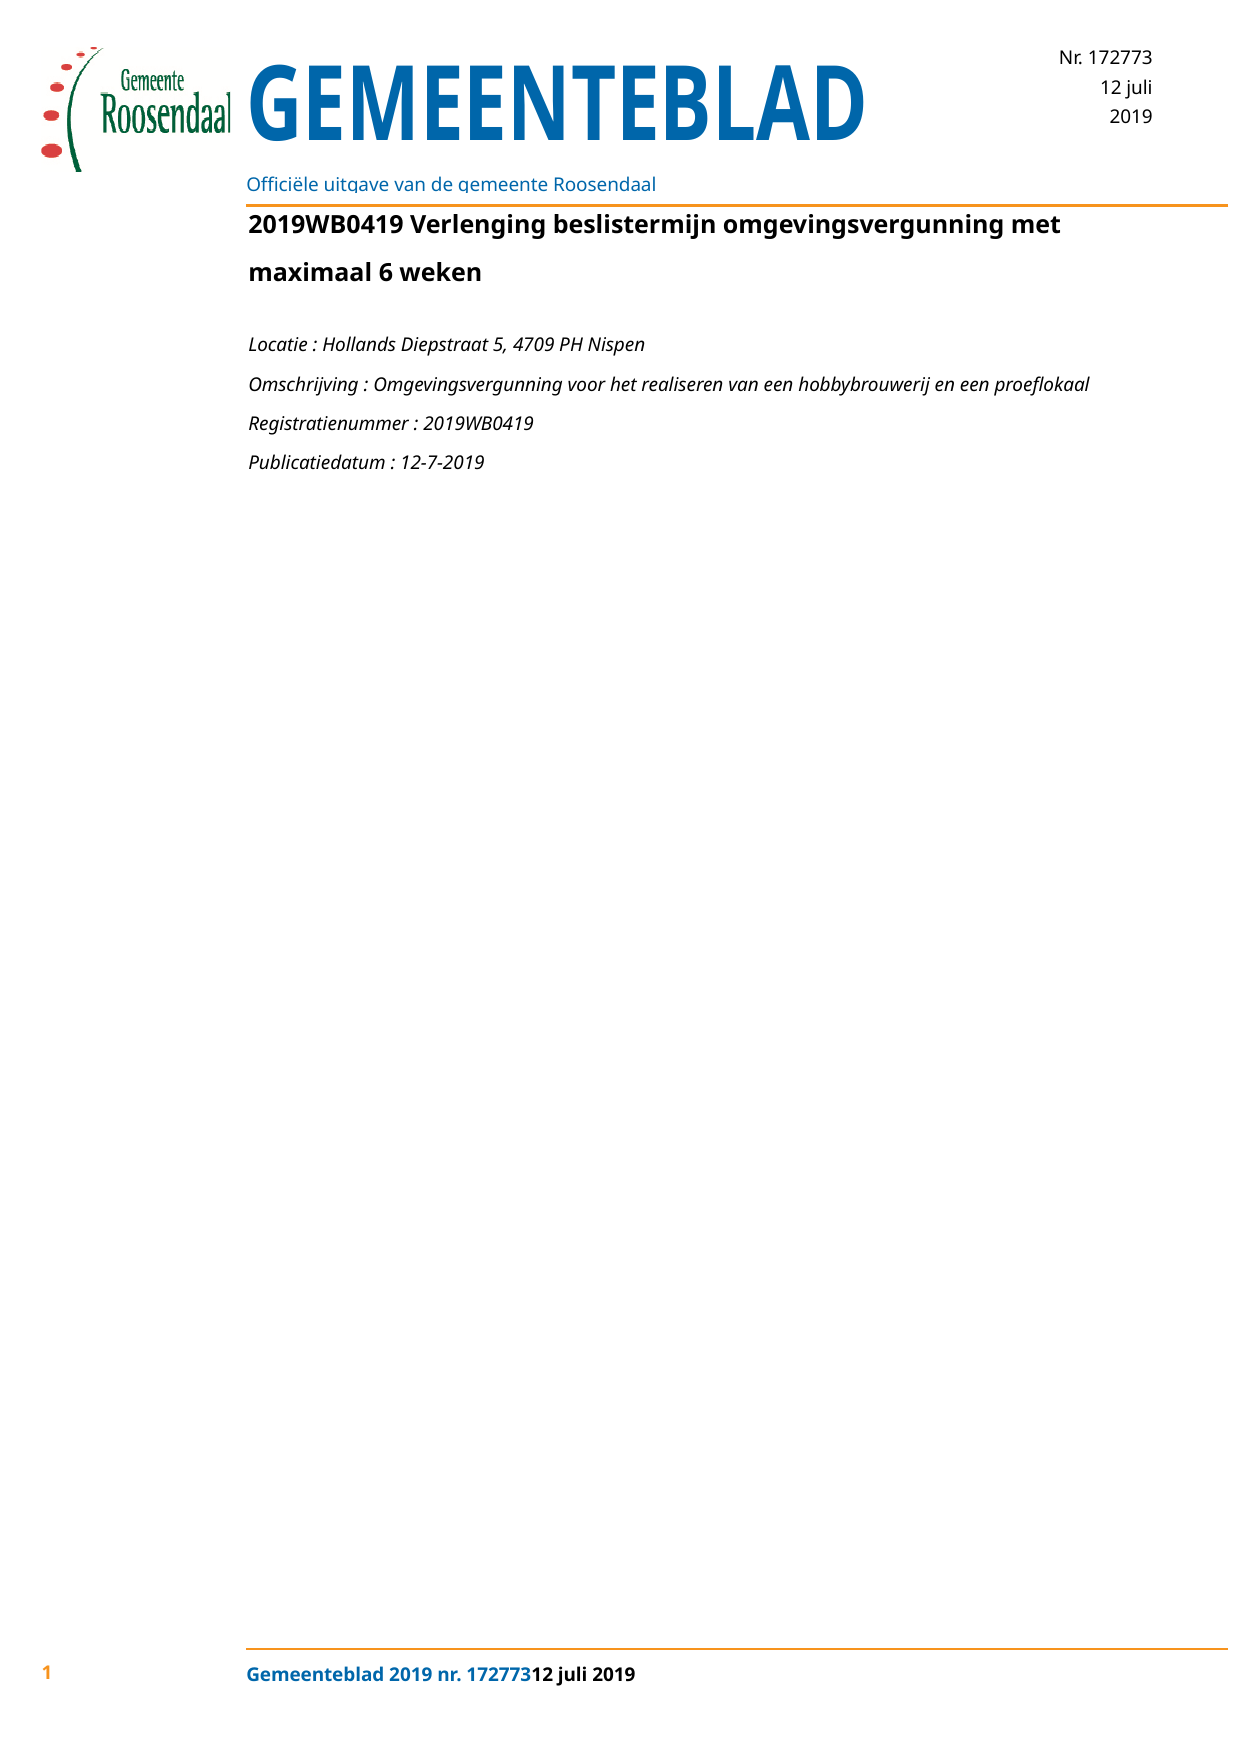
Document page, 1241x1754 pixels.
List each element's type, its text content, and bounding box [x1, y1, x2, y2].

text Omschrijving : Omgevingsvergunning voor het realiseren van een hobbybrouwerij en een proeflokaal [248, 371, 1152, 396]
text Publicatiedatum : 12-7-2019 [248, 449, 1152, 475]
picture [41, 47, 231, 172]
text 2019WB0419 Verlenging beslistermijn omgevingsvergunning met maximaal 6 weken [248, 207, 1152, 288]
text Registratienummer : 2019WB0419 [248, 410, 1152, 436]
text Locatie : Hollands Diepstraat 5, 4709 PH Nispen [248, 331, 1152, 357]
